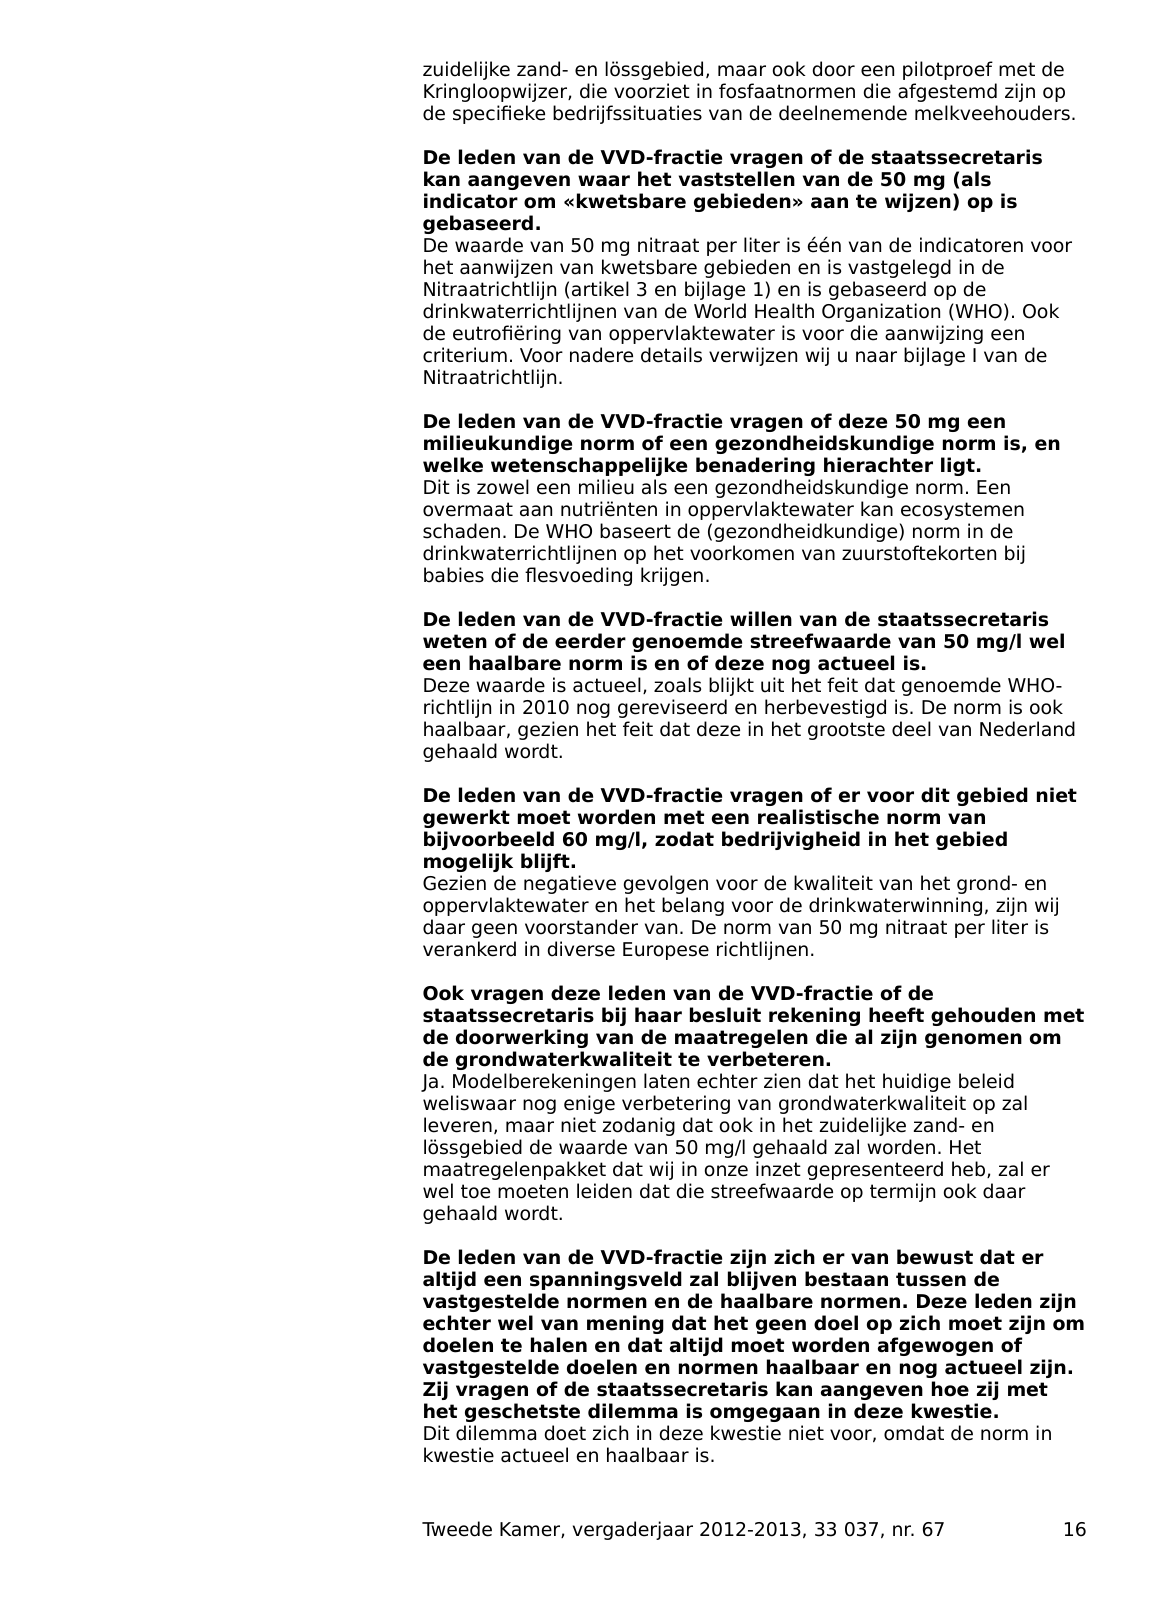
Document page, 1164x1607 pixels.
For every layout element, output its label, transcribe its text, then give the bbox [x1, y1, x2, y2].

text Dit dilemma doet zich in deze kwestie niet voor, omdat de norm in kwestie actueel en haalbaar is. [422, 1423, 1087, 1467]
text Dit is zowel een milieu als een gezondheidskundige norm. Een overmaat aan nutriënten in oppervlaktewater kan ecosystemen schaden. De WHO baseert de (gezondheidkundige) norm in de drinkwaterrichtlijnen op het voorkomen van zuurstoftekorten bij babies die flesvoeding krijgen. [422, 477, 1087, 587]
text Gezien de negatieve gevolgen voor de kwaliteit van het grond- en oppervlaktewater en het belang voor de drinkwaterwinning, zijn wij daar geen voorstander van. De norm van 50 mg nitraat per liter is verankerd in diverse Europese richtlijnen. [422, 873, 1087, 961]
text Deze waarde is actueel, zoals blijkt uit het feit dat genoemde WHO-richtlijn in 2010 nog gereviseerd en herbevestigd is. De norm is ook haalbaar, gezien het feit dat deze in het grootste deel van Nederland gehaald wordt. [422, 675, 1087, 763]
text De leden van de VVD-fractie vragen of er voor dit gebied niet gewerkt moet worden met een realistische norm van bijvoorbeeld 60 mg/l, zodat bedrijvigheid in het gebied mogelijk blijft. [422, 785, 1087, 873]
text De leden van de VVD-fractie willen van de staatssecretaris weten of de eerder genoemde streefwaarde van 50 mg/l wel een haalbare norm is en of deze nog actueel is. [422, 609, 1087, 675]
text De leden van de VVD-fractie zijn zich er van bewust dat er altijd een spanningsveld zal blijven bestaan tussen de vastgestelde normen en de haalbare normen. Deze leden zijn echter wel van mening dat het geen doel op zich moet zijn om doelen te halen en dat altijd moet worden afgewogen of vastgestelde doelen en normen haalbaar en nog actueel zijn. Zij vragen of de staatssecretaris kan aangeven hoe zij met het geschetste dilemma is omgegaan in deze kwestie. [422, 1247, 1087, 1423]
text Ook vragen deze leden van de VVD-fractie of de staatssecretaris bij haar besluit rekening heeft gehouden met de doorwerking van de maatregelen die al zijn genomen om de grondwaterkwaliteit te verbeteren. [422, 983, 1087, 1071]
text zuidelijke zand- en lössgebied, maar ook door een pilotproef met de Kringloopwijzer, die voorziet in fosfaatnormen die afgestemd zijn op de specifieke bedrijfssituaties van de deelnemende melkveehouders. [422, 59, 1087, 125]
text Ja. Modelberekeningen laten echter zien dat het huidige beleid weliswaar nog enige verbetering van grondwaterkwaliteit op zal leveren, maar niet zodanig dat ook in het zuidelijke zand- en lössgebied de waarde van 50 mg/l gehaald zal worden. Het maatregelenpakket dat wij in onze inzet gepresenteerd heb, zal er wel toe moeten leiden dat die streefwaarde op termijn ook daar gehaald wordt. [422, 1071, 1087, 1225]
text De leden van de VVD-fractie vragen of deze 50 mg een milieukundige norm of een gezondheidskundige norm is, en welke wetenschappelijke benadering hierachter ligt. [422, 411, 1087, 477]
text De waarde van 50 mg nitraat per liter is één van de indicatoren voor het aanwijzen van kwetsbare gebieden en is vastgelegd in de Nitraatrichtlijn (artikel 3 en bijlage 1) en is gebaseerd op de drinkwaterrichtlijnen van de World Health Organization (WHO). Ook de eutrofiëring van oppervlaktewater is voor die aanwijzing een criterium. Voor nadere details verwijzen wij u naar bijlage I van de Nitraatrichtlijn. [422, 235, 1087, 389]
text De leden van de VVD-fractie vragen of de staatssecretaris kan aangeven waar het vaststellen van de 50 mg (als indicator om «kwetsbare gebieden» aan te wijzen) op is gebaseerd. [422, 147, 1087, 235]
